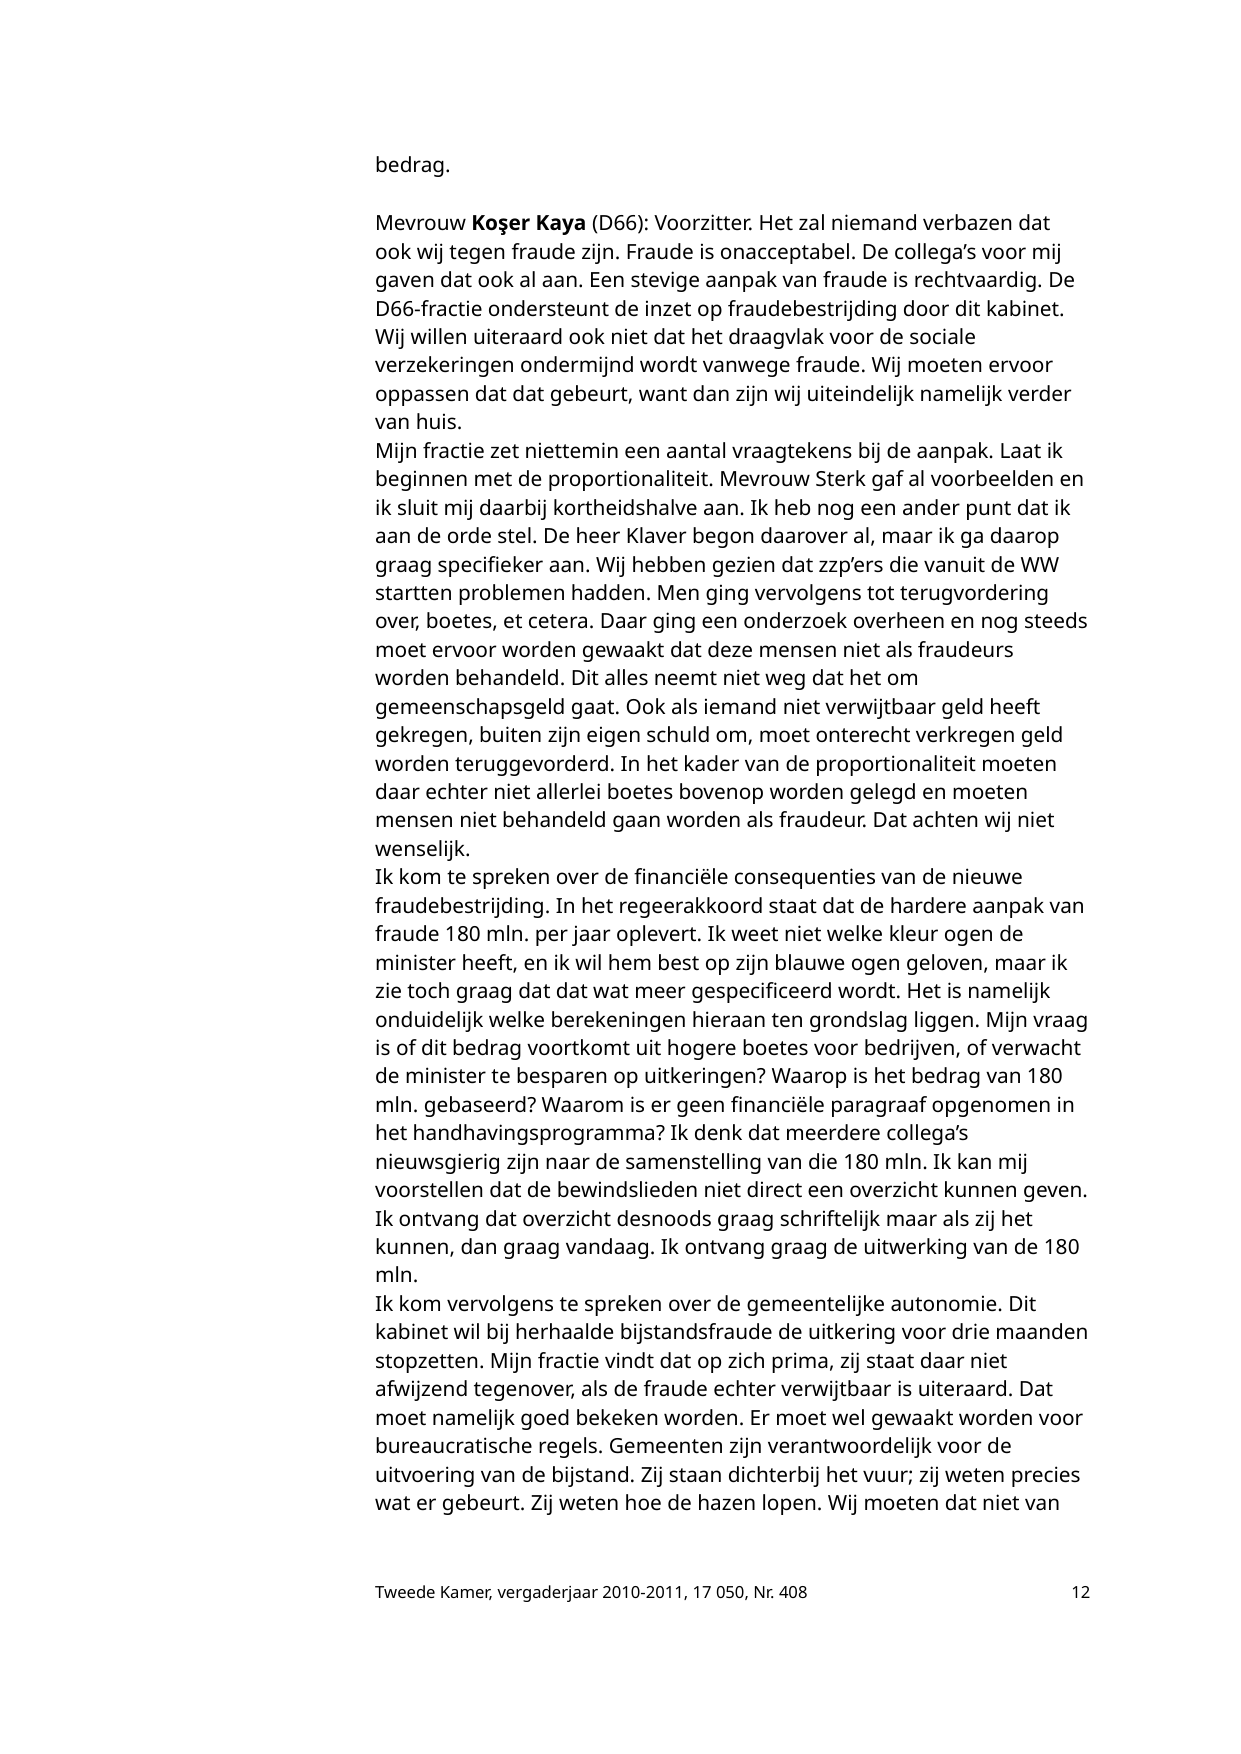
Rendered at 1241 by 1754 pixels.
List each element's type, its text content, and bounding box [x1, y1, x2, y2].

text Ik kom vervolgens te spreken over de gemeentelijke autonomie. Dit kabinet wil bij herhaalde bijstandsfraude de uitkering voor drie maanden stopzetten. Mijn fractie vindt dat op zich prima, zij staat daar niet afwijzend tegenover, als de fraude echter verwijtbaar is uiteraard. Dat moet namelijk goed bekeken worden. Er moet wel gewaakt worden voor bureaucratische regels. Gemeenten zijn verantwoordelijk voor de uitvoering van de bijstand. Zij staan dichterbij het vuur; zij weten precies wat er gebeurt. Zij weten hoe de hazen lopen. Wij moeten dat niet van [375, 1289, 1090, 1517]
text Ik kom te spreken over de financiële consequenties van de nieuwe fraudebestrijding. In het regeerakkoord staat dat de hardere aanpak van fraude 180 mln. per jaar oplevert. Ik weet niet welke kleur ogen de minister heeft, en ik wil hem best op zijn blauwe ogen geloven, maar ik zie toch graag dat dat wat meer gespecificeerd wordt. Het is namelijk onduidelijk welke berekeningen hieraan ten grondslag liggen. Mijn vraag is of dit bedrag voortkomt uit hogere boetes voor bedrijven, of verwacht de minister te besparen op uitkeringen? Waarop is het bedrag van 180 mln. gebaseerd? Waarom is er geen financiële paragraaf opgenomen in het handhavingsprogramma? Ik denk dat meerdere collega’s nieuwsgierig zijn naar de samenstelling van die 180 mln. Ik kan mij voorstellen dat de bewindslieden niet direct een overzicht kunnen geven. Ik ontvang dat overzicht desnoods graag schriftelijk maar als zij het kunnen, dan graag vandaag. Ik ontvang graag de uitwerking van de 180 mln. [375, 862, 1090, 1289]
text Mijn fractie zet niettemin een aantal vraagtekens bij de aanpak. Laat ik beginnen met de proportionaliteit. Mevrouw Sterk gaf al voorbeelden en ik sluit mij daarbij kortheidshalve aan. Ik heb nog een ander punt dat ik aan de orde stel. De heer Klaver begon daarover al, maar ik ga daarop graag specifieker aan. Wij hebben gezien dat zzp’ers die vanuit de WW startten problemen hadden. Men ging vervolgens tot terugvordering over, boetes, et cetera. Daar ging een onderzoek overheen en nog steeds moet ervoor worden gewaakt dat deze mensen niet als fraudeurs worden behandeld. Dit alles neemt niet weg dat het om gemeenschapsgeld gaat. Ook als iemand niet verwijtbaar geld heeft gekregen, buiten zijn eigen schuld om, moet onterecht verkregen geld worden teruggevorderd. In het kader van de proportionaliteit moeten daar echter niet allerlei boetes bovenop worden gelegd en moeten mensen niet behandeld gaan worden als fraudeur. Dat achten wij niet wenselijk. [375, 436, 1090, 862]
text bedrag. [375, 150, 1090, 178]
text Mevrouw Koşer Kaya (D66): Voorzitter. Het zal niemand verbazen dat ook wij tegen fraude zijn. Fraude is onacceptabel. De collega’s voor mij gaven dat ook al aan. Een stevige aanpak van fraude is rechtvaardig. De D66-fractie ondersteunt de inzet op fraudebestrijding door dit kabinet. Wij willen uiteraard ook niet dat het draagvlak voor de sociale verzekeringen ondermijnd wordt vanwege fraude. Wij moeten ervoor oppassen dat dat gebeurt, want dan zijn wij uiteindelijk namelijk verder van huis. [375, 208, 1090, 436]
